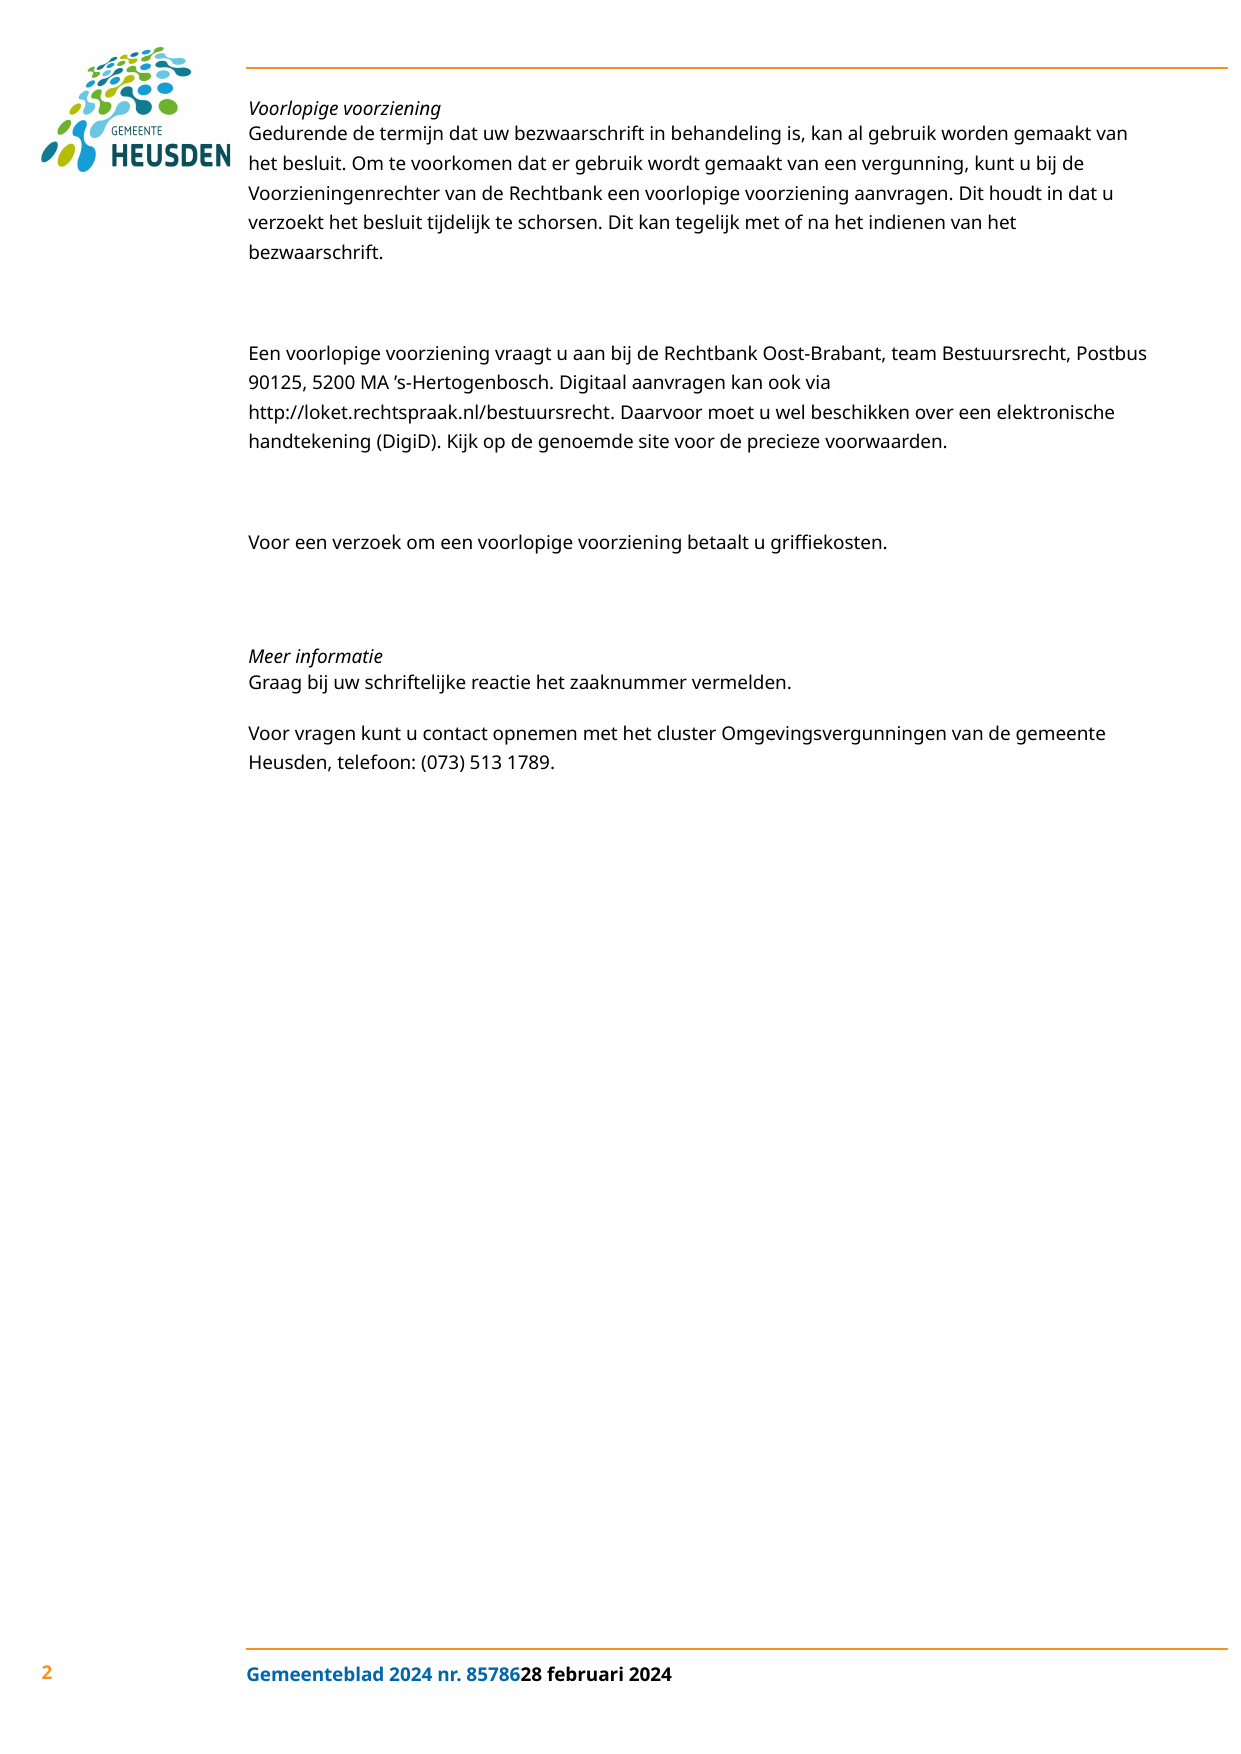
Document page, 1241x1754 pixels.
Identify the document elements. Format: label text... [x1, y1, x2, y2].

text Meer informatie [248, 644, 1152, 669]
text Voorlopige voorziening [248, 95, 1152, 121]
text Graag bij uw schriftelijke reactie het zaaknummer vermelden. [248, 669, 1152, 695]
text Voor vragen kunt u contact opnemen met het cluster Omgevingsvergunningen van de gemeente Heusden, telefoon: (073) 513 1789. [248, 720, 1152, 775]
text Voor een verzoek om een voorlopige voorziening betaalt u griffiekosten. [248, 529, 1152, 555]
picture [41, 47, 231, 172]
text Een voorlopige voorziening vraagt u aan bij de Rechtbank Oost-Brabant, team Bestuursrecht, Postbus 90125, 5200 MA ’s-Hertogenbosch. Digitaal aanvragen kan ook via http://loket.rechtspraak.nl/bestuursrecht. Daarvoor moet u wel beschikken over een elektronische handtekening (DigiD). Kijk op de genoemde site voor de precieze voorwaarden. [248, 340, 1152, 454]
text Gedurende de termijn dat uw bezwaarschrift in behandeling is, kan al gebruik worden gemaakt van het besluit. Om te voorkomen dat er gebruik wordt gemaakt van een vergunning, kunt u bij de Voorzieningenrechter van de Rechtbank een voorlopige voorziening aanvragen. Dit houdt in dat u verzoekt het besluit tijdelijk te schorsen. Dit kan tegelijk met of na het indienen van het bezwaarschrift. [248, 121, 1152, 264]
